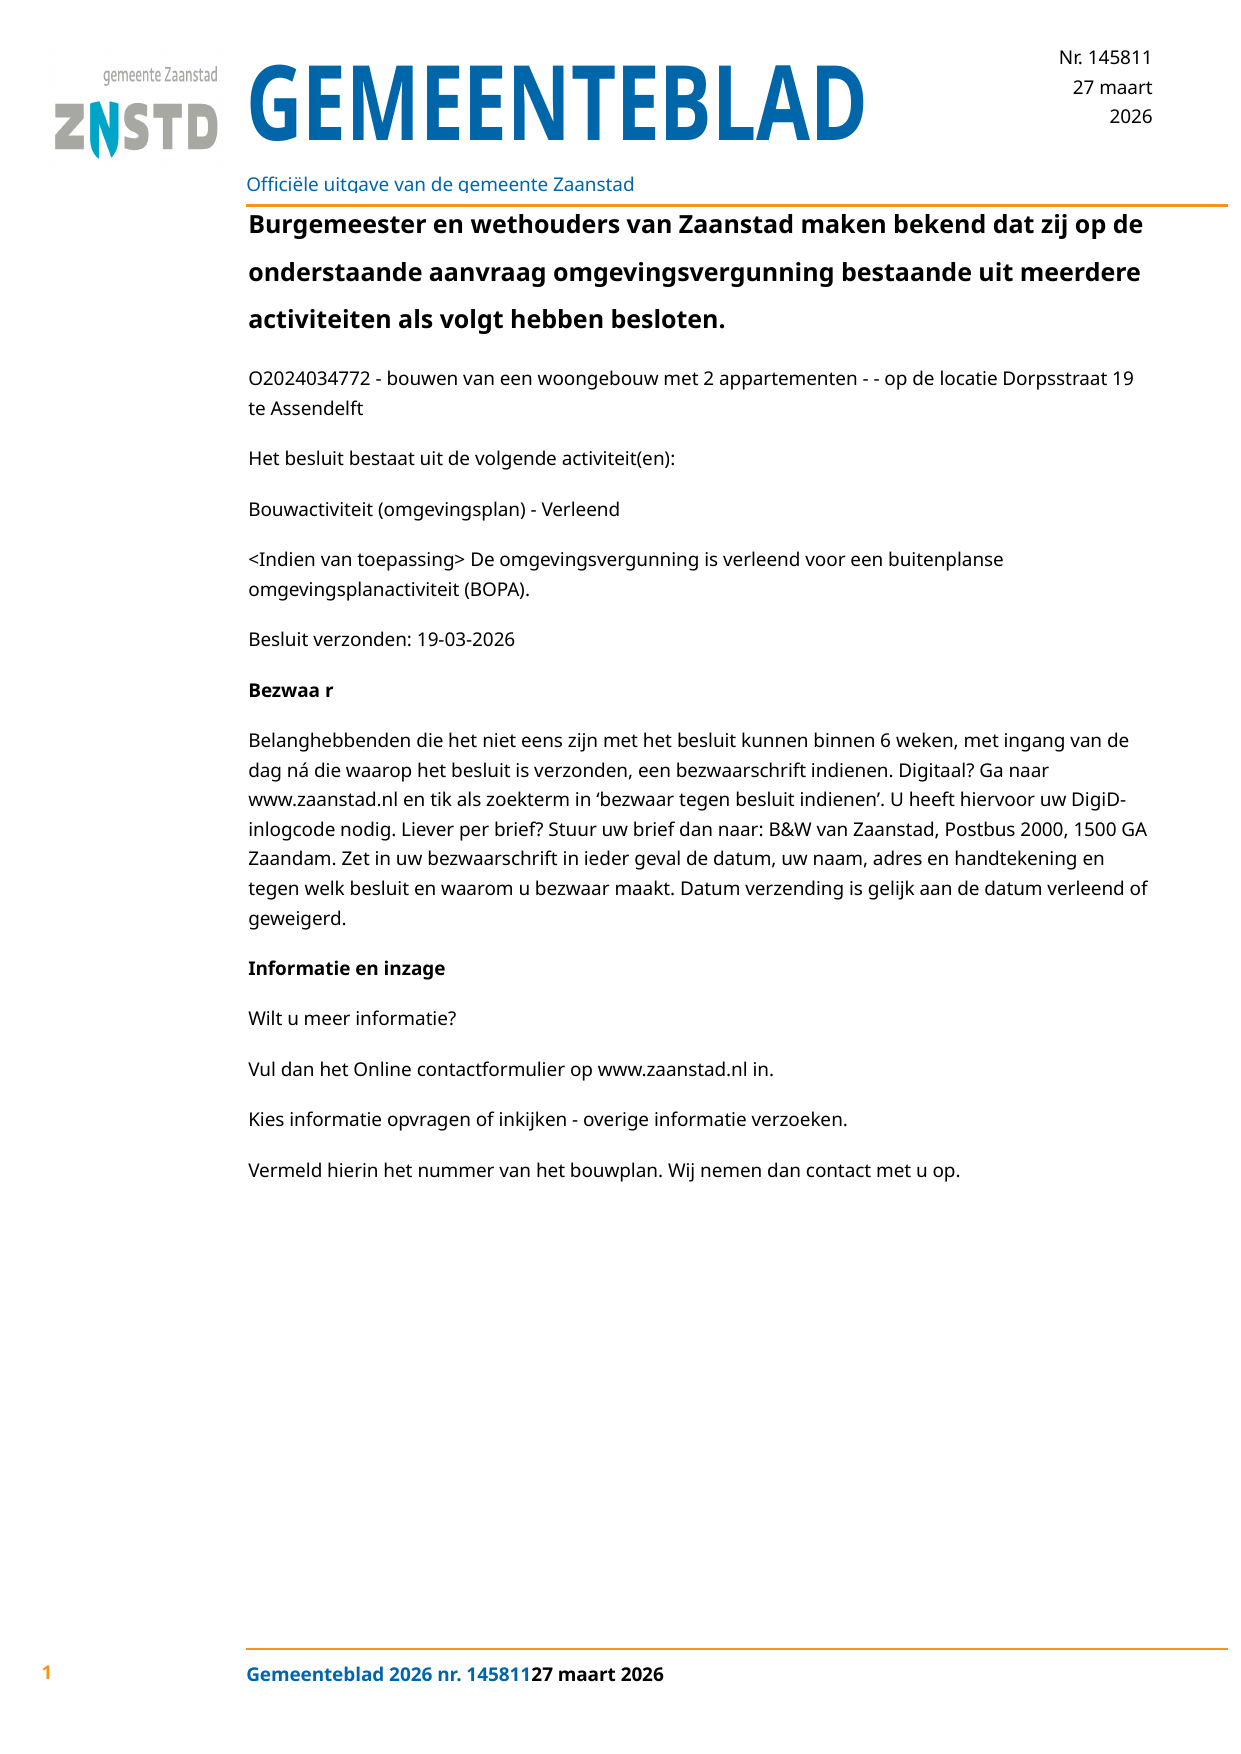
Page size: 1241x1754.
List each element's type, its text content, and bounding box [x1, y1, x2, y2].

text Informatie en inzage [248, 955, 1152, 981]
text Vul dan het Online contactformulier op www.zaanstad.nl in. [248, 1056, 1152, 1082]
picture [41, 47, 231, 172]
text Kies informatie opvragen of inkijken - overige informatie verzoeken. [248, 1106, 1152, 1132]
text Besluit verzonden: 19-03-2026 [248, 626, 1152, 652]
text Wilt u meer informatie? [248, 1006, 1152, 1031]
text Bouwactiviteit (omgevingsplan) - Verleend [248, 496, 1152, 522]
text Belanghebbenden die het niet eens zijn met het besluit kunnen binnen 6 weken, met ingang van de dag ná die waarop het besluit is verzonden, een bezwaarschrift indienen. Digitaal? Ga naar www.zaanstad.nl en tik als zoekterm in ‘bezwaar tegen besluit indienen’. U heeft hiervoor uw DigiD-inlogcode nodig. Liever per brief? Stuur uw brief dan naar: B&W van Zaanstad, Postbus 2000, 1500 GA Zaandam. Zet in uw bezwaarschrift in ieder geval de datum, uw naam, adres en handtekening en tegen welk besluit en waarom u bezwaar maakt. Datum verzending is gelijk aan de datum verleend of geweigerd. [248, 727, 1152, 930]
text Vermeld hierin het nummer van het bouwplan. Wij nemen dan contact met u op. [248, 1157, 1152, 1182]
text Bezwaa r [248, 677, 1152, 702]
text Het besluit bestaat uit de volgende activiteit(en): [248, 446, 1152, 471]
text O2024034772 - bouwen van een woongebouw met 2 appartementen - - op de locatie Dorpsstraat 19 te Assendelft [248, 366, 1152, 421]
text <Indien van toepassing> De omgevingsvergunning is verleend voor een buitenplanse omgevingsplanactiviteit (BOPA). [248, 546, 1152, 602]
text Burgemeester en wethouders van Zaanstad maken bekend dat zij op de onderstaande aanvraag omgevingsvergunning bestaande uit meerdere activiteiten als volgt hebben besloten. [248, 207, 1152, 336]
